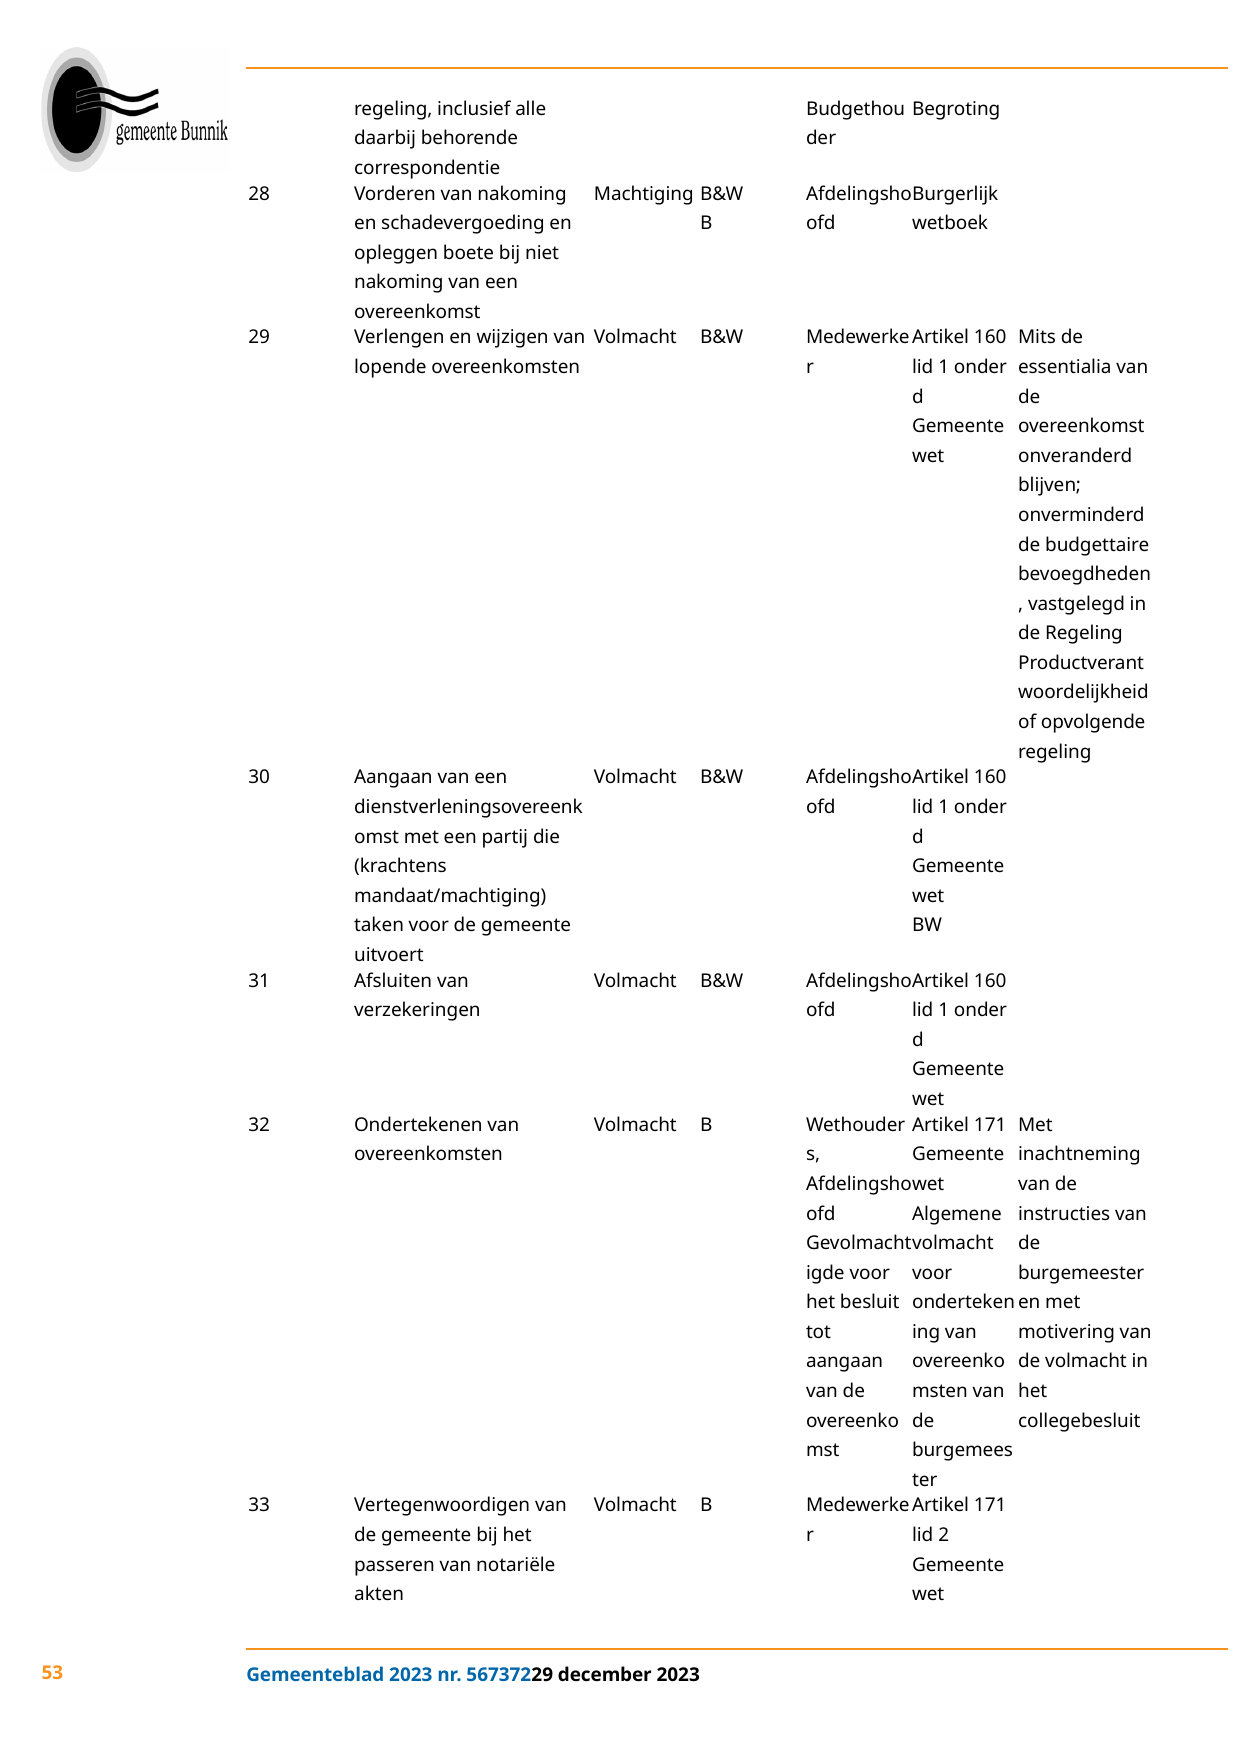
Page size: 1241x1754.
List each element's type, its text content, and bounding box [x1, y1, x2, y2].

table_cell Vertegenwoordigen van de gemeente bij het passeren van notariële akten [354, 1492, 594, 1606]
table_cell Artikel 160 lid 1 onder d Gemeentewet [912, 324, 1018, 764]
table_cell Wethouders, Afdelingshoofd Gevolmachtigde voor het besluit tot aangaan van de overeenkomst [806, 1111, 912, 1492]
table_cell Artikel 160 lid 1 onder d Gemeentewet BW [912, 764, 1018, 967]
table_cell Artikel 160 lid 1 onder d Gemeentewet [912, 967, 1018, 1111]
table_cell Afdelingshoofd [806, 764, 912, 967]
table_cell Medewerker [806, 1492, 912, 1606]
table_cell Begroting [912, 95, 1018, 180]
table_cell B&W B [700, 180, 806, 324]
table_cell B&W [700, 324, 806, 764]
table_cell Ondertekenen van overeenkomsten [354, 1111, 594, 1492]
table_cell Afdelingshoofd [806, 180, 912, 324]
table_cell Volmacht [594, 967, 700, 1111]
table_cell Mits de essentialia van de overeenkomst onveranderd blijven; onverminderd de budgettaire bevoegdheden, vastgelegd in de Regeling Productverantwoordelijkheid of opvolgende regeling [1018, 324, 1152, 764]
table_cell [1018, 764, 1152, 967]
table_cell [700, 95, 806, 180]
table_cell regeling, inclusief alle daarbij behorende correspondentie [354, 95, 594, 180]
table_cell Met inachtneming van de instructies van de burgemeester en met motivering van de volmacht in het collegebesluit [1018, 1111, 1152, 1492]
table_cell Machtiging [594, 180, 700, 324]
table_cell Afdelingshoofd [806, 967, 912, 1111]
table_cell [1018, 180, 1152, 324]
table_cell Volmacht [594, 324, 700, 764]
table_cell Verlengen en wijzigen van lopende overeenkomsten [354, 324, 594, 764]
table_cell 32 [248, 1111, 354, 1492]
table_cell 30 [248, 764, 354, 967]
table_cell Volmacht [594, 764, 700, 967]
table_cell 33 [248, 1492, 354, 1606]
table_cell Vorderen van nakoming en schadevergoeding en opleggen boete bij niet nakoming van een overeenkomst [354, 180, 594, 324]
table_cell [1018, 95, 1152, 180]
table_cell [1018, 1492, 1152, 1606]
table_cell [1018, 967, 1152, 1111]
table_cell B&W [700, 967, 806, 1111]
table_cell [594, 95, 700, 180]
table_cell 31 [248, 967, 354, 1111]
table_cell Burgerlijk wetboek [912, 180, 1018, 324]
table_cell B [700, 1492, 806, 1606]
table_cell Medewerker [806, 324, 912, 764]
table_cell 28 [248, 180, 354, 324]
table_cell Volmacht [594, 1492, 700, 1606]
table_cell B&W [700, 764, 806, 967]
table_cell [248, 95, 354, 180]
table_cell Aangaan van een dienstverleningsovereenkomst met een partij die (krachtens mandaat/machtiging) taken voor de gemeente uitvoert [354, 764, 594, 967]
table_cell Volmacht [594, 1111, 700, 1492]
table_cell Artikel 171 lid 2 Gemeentewet [912, 1492, 1018, 1606]
table_cell Artikel 171 Gemeentewet Algemene volmacht voor ondertekening van overeenkomsten van de burgemeester [912, 1111, 1018, 1492]
picture [41, 47, 231, 172]
table_cell Afsluiten van verzekeringen [354, 967, 594, 1111]
table_cell 29 [248, 324, 354, 764]
table_cell B [700, 1111, 806, 1492]
table_cell Budgethouder [806, 95, 912, 180]
